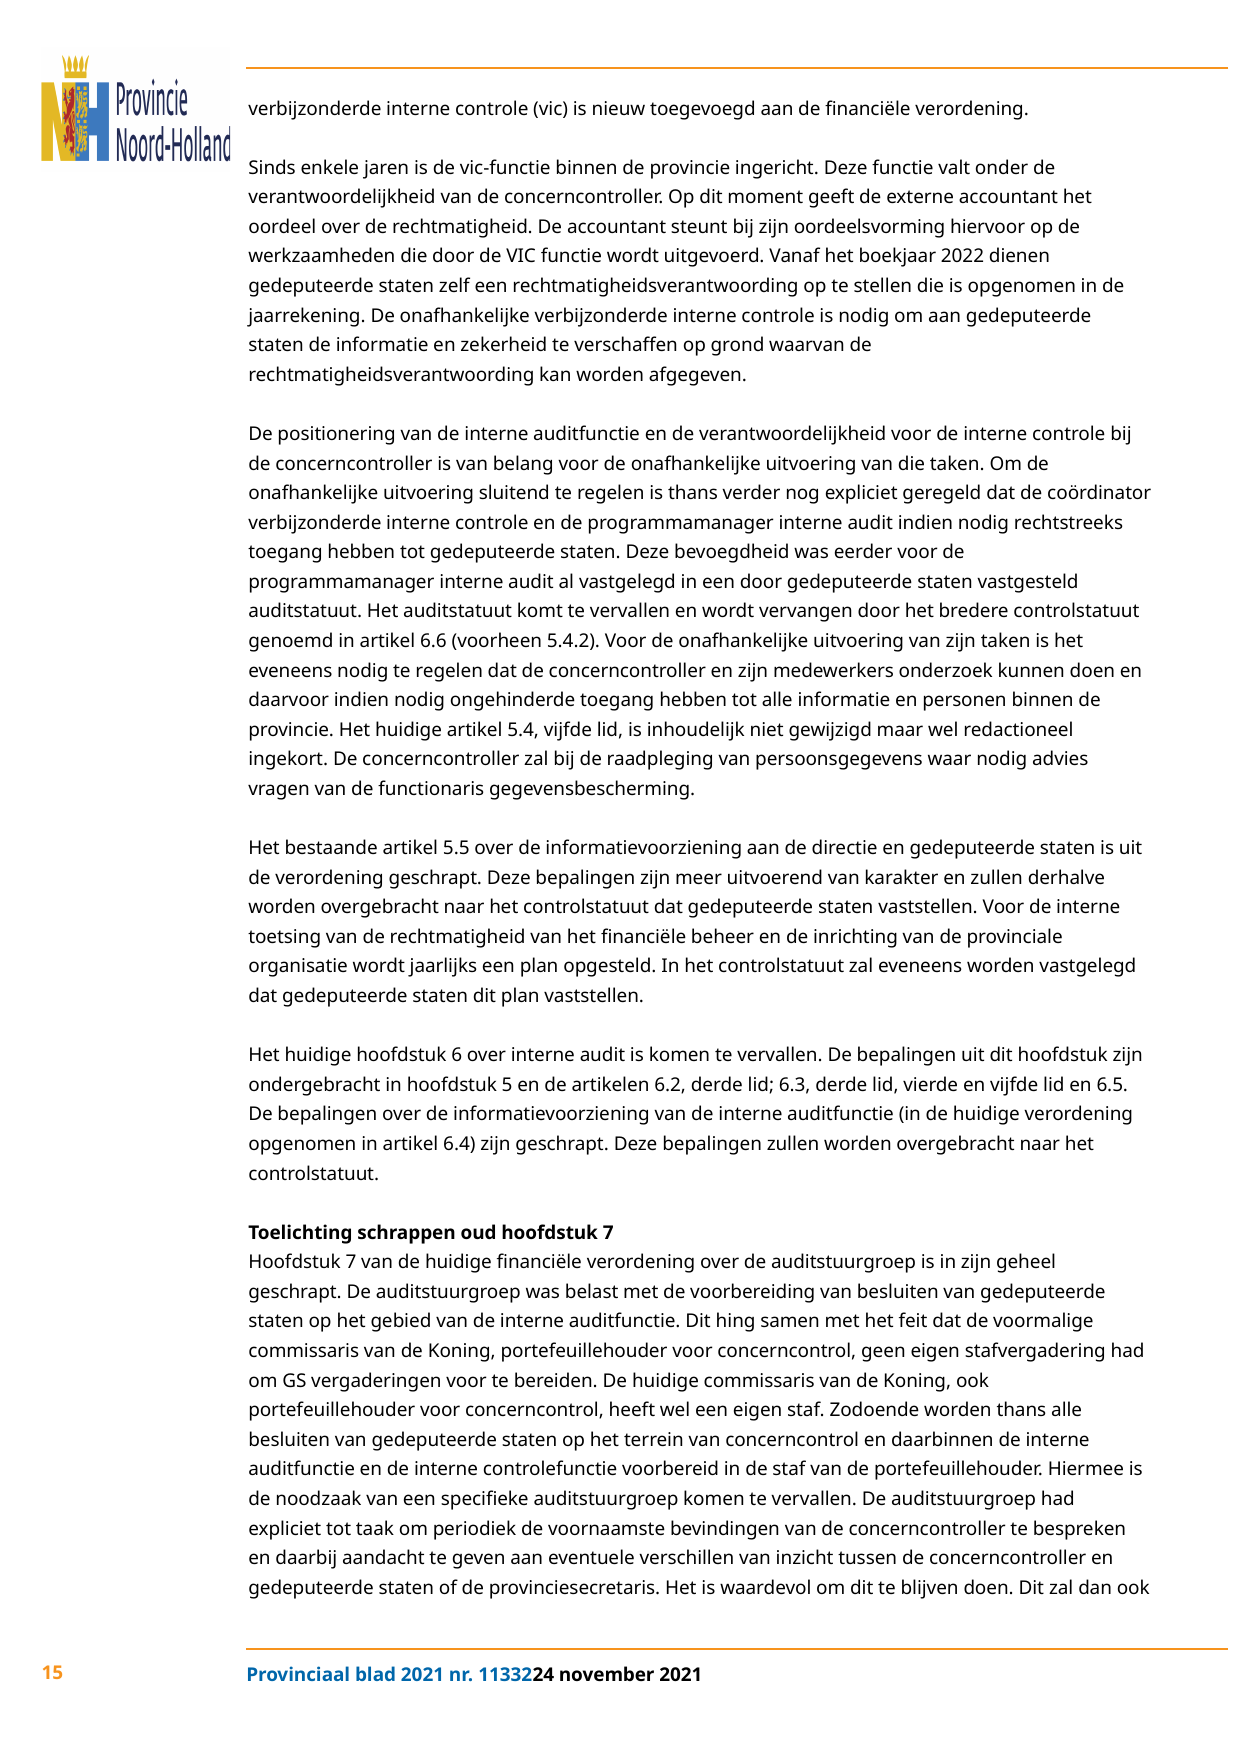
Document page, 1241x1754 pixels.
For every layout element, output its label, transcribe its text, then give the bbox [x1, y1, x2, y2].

text Het huidige hoofdstuk 6 over interne audit is komen te vervallen. De bepalingen uit dit hoofdstuk zijn ondergebracht in hoofdstuk 5 en de artikelen 6.2, derde lid; 6.3, derde lid, vierde en vijfde lid en 6.5. De bepalingen over de informatievoorziening van de interne auditfunctie (in de huidige verordening opgenomen in artikel 6.4) zijn geschrapt. Deze bepalingen zullen worden overgebracht naar het controlstatuut. [248, 1041, 1152, 1186]
text De positionering van de interne auditfunctie en de verantwoordelijkheid voor de interne controle bij de concerncontroller is van belang voor de onafhankelijke uitvoering van die taken. Om de onafhankelijke uitvoering sluitend te regelen is thans verder nog expliciet geregeld dat de coördinator verbijzonderde interne controle en de programmamanager interne audit indien nodig rechtstreeks toegang hebben tot gedeputeerde staten. Deze bevoegdheid was eerder voor de programmamanager interne audit al vastgelegd in een door gedeputeerde staten vastgesteld auditstatuut. Het auditstatuut komt te vervallen en wordt vervangen door het bredere controlstatuut genoemd in artikel 6.6 (voorheen 5.4.2). Voor de onafhankelijke uitvoering van zijn taken is het eveneens nodig te regelen dat de concerncontroller en zijn medewerkers onderzoek kunnen doen en daarvoor indien nodig ongehinderde toegang hebben tot alle informatie en personen binnen de provincie. Het huidige artikel 5.4, vijfde lid, is inhoudelijk niet gewijzigd maar wel redactioneel ingekort. De concerncontroller zal bij de raadpleging van persoonsgegevens waar nodig advies vragen van de functionaris gegevensbescherming. [248, 420, 1152, 801]
text Hoofdstuk 7 van de huidige financiële verordening over de auditstuurgroep is in zijn geheel geschrapt. De auditstuurgroep was belast met de voorbereiding van besluiten van gedeputeerde staten op het gebied van de interne auditfunctie. Dit hing samen met het feit dat de voormalige commissaris van de Koning, portefeuillehouder voor concerncontrol, geen eigen stafvergadering had om GS vergaderingen voor te bereiden. De huidige commissaris van de Koning, ook portefeuillehouder voor concerncontrol, heeft wel een eigen staf. Zodoende worden thans alle besluiten van gedeputeerde staten op het terrein van concerncontrol en daarbinnen de interne auditfunctie en de interne controlefunctie voorbereid in de staf van de portefeuillehouder. Hiermee is de noodzaak van een specifieke auditstuurgroep komen te vervallen. De auditstuurgroep had expliciet tot taak om periodiek de voornaamste bevindingen van de concerncontroller te bespreken en daarbij aandacht te geven aan eventuele verschillen van inzicht tussen de concerncontroller en gedeputeerde staten of de provinciesecretaris. Het is waardevol om dit te blijven doen. Dit zal dan ook [248, 1248, 1152, 1600]
text Het bestaande artikel 5.5 over de informatievoorziening aan de directie en gedeputeerde staten is uit de verordening geschrapt. Deze bepalingen zijn meer uitvoerend van karakter en zullen derhalve worden overgebracht naar het controlstatuut dat gedeputeerde staten vaststellen. Voor de interne toetsing van de rechtmatigheid van het financiële beheer en de inrichting van de provinciale organisatie wordt jaarlijks een plan opgesteld. In het controlstatuut zal eveneens worden vastgelegd dat gedeputeerde staten dit plan vaststellen. [248, 834, 1152, 1008]
text verbijzonderde interne controle (vic) is nieuw toegevoegd aan de financiële verordening. [248, 95, 1152, 121]
text Toelichting schrappen oud hoofdstuk 7 [248, 1219, 1152, 1245]
picture [41, 47, 231, 172]
text Sinds enkele jaren is de vic-functie binnen de provincie ingericht. Deze functie valt onder de verantwoordelijkheid van de concerncontroller. Op dit moment geeft de externe accountant het oordeel over de rechtmatigheid. De accountant steunt bij zijn oordeelsvorming hiervoor op de werkzaamheden die door de VIC functie wordt uitgevoerd. Vanaf het boekjaar 2022 dienen gedeputeerde staten zelf een rechtmatigheidsverantwoording op te stellen die is opgenomen in de jaarrekening. De onafhankelijke verbijzonderde interne controle is nodig om aan gedeputeerde staten de informatie en zekerheid te verschaffen op grond waarvan de rechtmatigheidsverantwoording kan worden afgegeven. [248, 154, 1152, 387]
